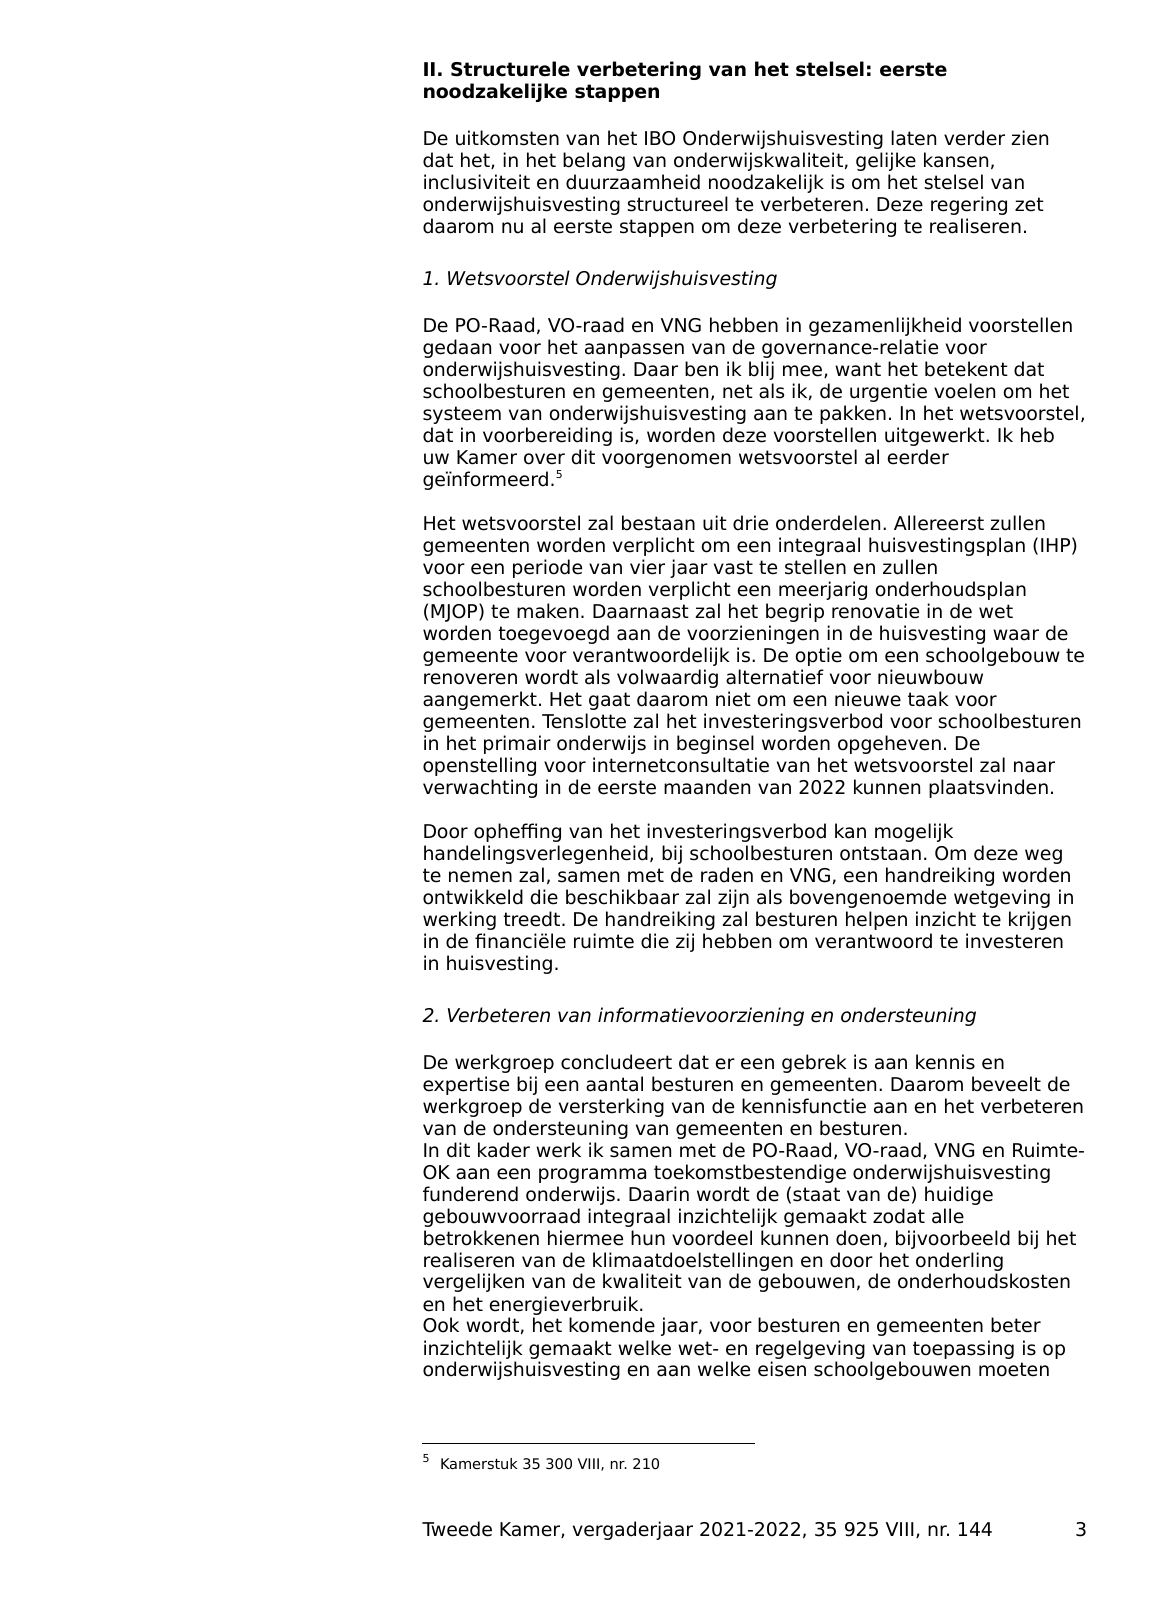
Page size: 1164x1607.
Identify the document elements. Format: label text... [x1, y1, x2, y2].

text Kamerstuk 35 300 VIII, nr. 210 [422, 1452, 1087, 1474]
text Ook wordt, het komende jaar, voor besturen en gemeenten beter inzichtelijk gemaakt welke wet- en regelgeving van toepassing is op onderwijshuisvesting en aan welke eisen schoolgebouwen moeten [422, 1315, 1087, 1381]
text Door opheffing van het investeringsverbod kan mogelijk handelingsverlegenheid, bij schoolbesturen ontstaan. Om deze weg te nemen zal, samen met de raden en VNG, een handreiking worden ontwikkeld die beschikbaar zal zijn als bovengenoemde wetgeving in werking treedt. De handreiking zal besturen helpen inzicht te krijgen in de financiële ruimte die zij hebben om verantwoord te investeren in huisvesting. [422, 821, 1087, 975]
subtitle 1. Wetsvoorstel Onderwijshuisvesting [422, 268, 1087, 290]
text De werkgroep concludeert dat er een gebrek is aan kennis en expertise bij een aantal besturen en gemeenten. Daarom beveelt de werkgroep de versterking van de kennisfunctie aan en het verbeteren van de ondersteuning van gemeenten en besturen. [422, 1052, 1087, 1139]
subtitle II. Structurele verbetering van het stelsel: eerste noodzakelijke stappen [422, 59, 1087, 103]
subtitle 2. Verbeteren van informatievoorziening en ondersteuning [422, 1005, 1087, 1027]
text De uitkomsten van het IBO Onderwijshuisvesting laten verder zien dat het, in het belang van onderwijskwaliteit, gelijke kansen, inclusiviteit en duurzaamheid noodzakelijk is om het stelsel van onderwijshuisvesting structureel te verbeteren. Deze regering zet daarom nu al eerste stappen om deze verbetering te realiseren. [422, 128, 1087, 238]
text Het wetsvoorstel zal bestaan uit drie onderdelen. Allereerst zullen gemeenten worden verplicht om een integraal huisvestingsplan (IHP) voor een periode van vier jaar vast te stellen en zullen schoolbesturen worden verplicht een meerjarig onderhoudsplan (MJOP) te maken. Daarnaast zal het begrip renovatie in de wet worden toegevoegd aan de voorzieningen in de huisvesting waar de gemeente voor verantwoordelijk is. De optie om een schoolgebouw te renoveren wordt als volwaardig alternatief voor nieuwbouw aangemerkt. Het gaat daarom niet om een nieuwe taak voor gemeenten. Tenslotte zal het investeringsverbod voor schoolbesturen in het primair onderwijs in beginsel worden opgeheven. De openstelling voor internetconsultatie van het wetsvoorstel zal naar verwachting in de eerste maanden van 2022 kunnen plaatsvinden. [422, 513, 1087, 799]
text In dit kader werk ik samen met de PO-Raad, VO-raad, VNG en Ruimte-OK aan een programma toekomstbestendige onderwijshuisvesting funderend onderwijs. Daarin wordt de (staat van de) huidige gebouwvoorraad integraal inzichtelijk gemaakt zodat alle betrokkenen hiermee hun voordeel kunnen doen, bijvoorbeeld bij het realiseren van de klimaatdoelstellingen en door het onderling vergelijken van de kwaliteit van de gebouwen, de onderhoudskosten en het energieverbruik. [422, 1139, 1087, 1315]
text De PO-Raad, VO-raad en VNG hebben in gezamenlijkheid voorstellen gedaan voor het aanpassen van de governance-relatie voor onderwijshuisvesting. Daar ben ik blij mee, want het betekent dat schoolbesturen en gemeenten, net als ik, de urgentie voelen om het systeem van onderwijshuisvesting aan te pakken. In het wetsvoorstel, dat in voorbereiding is, worden deze voorstellen uitgewerkt. Ik heb uw Kamer over dit voorgenomen wetsvoorstel al eerder geïnformeerd. [422, 315, 1087, 491]
